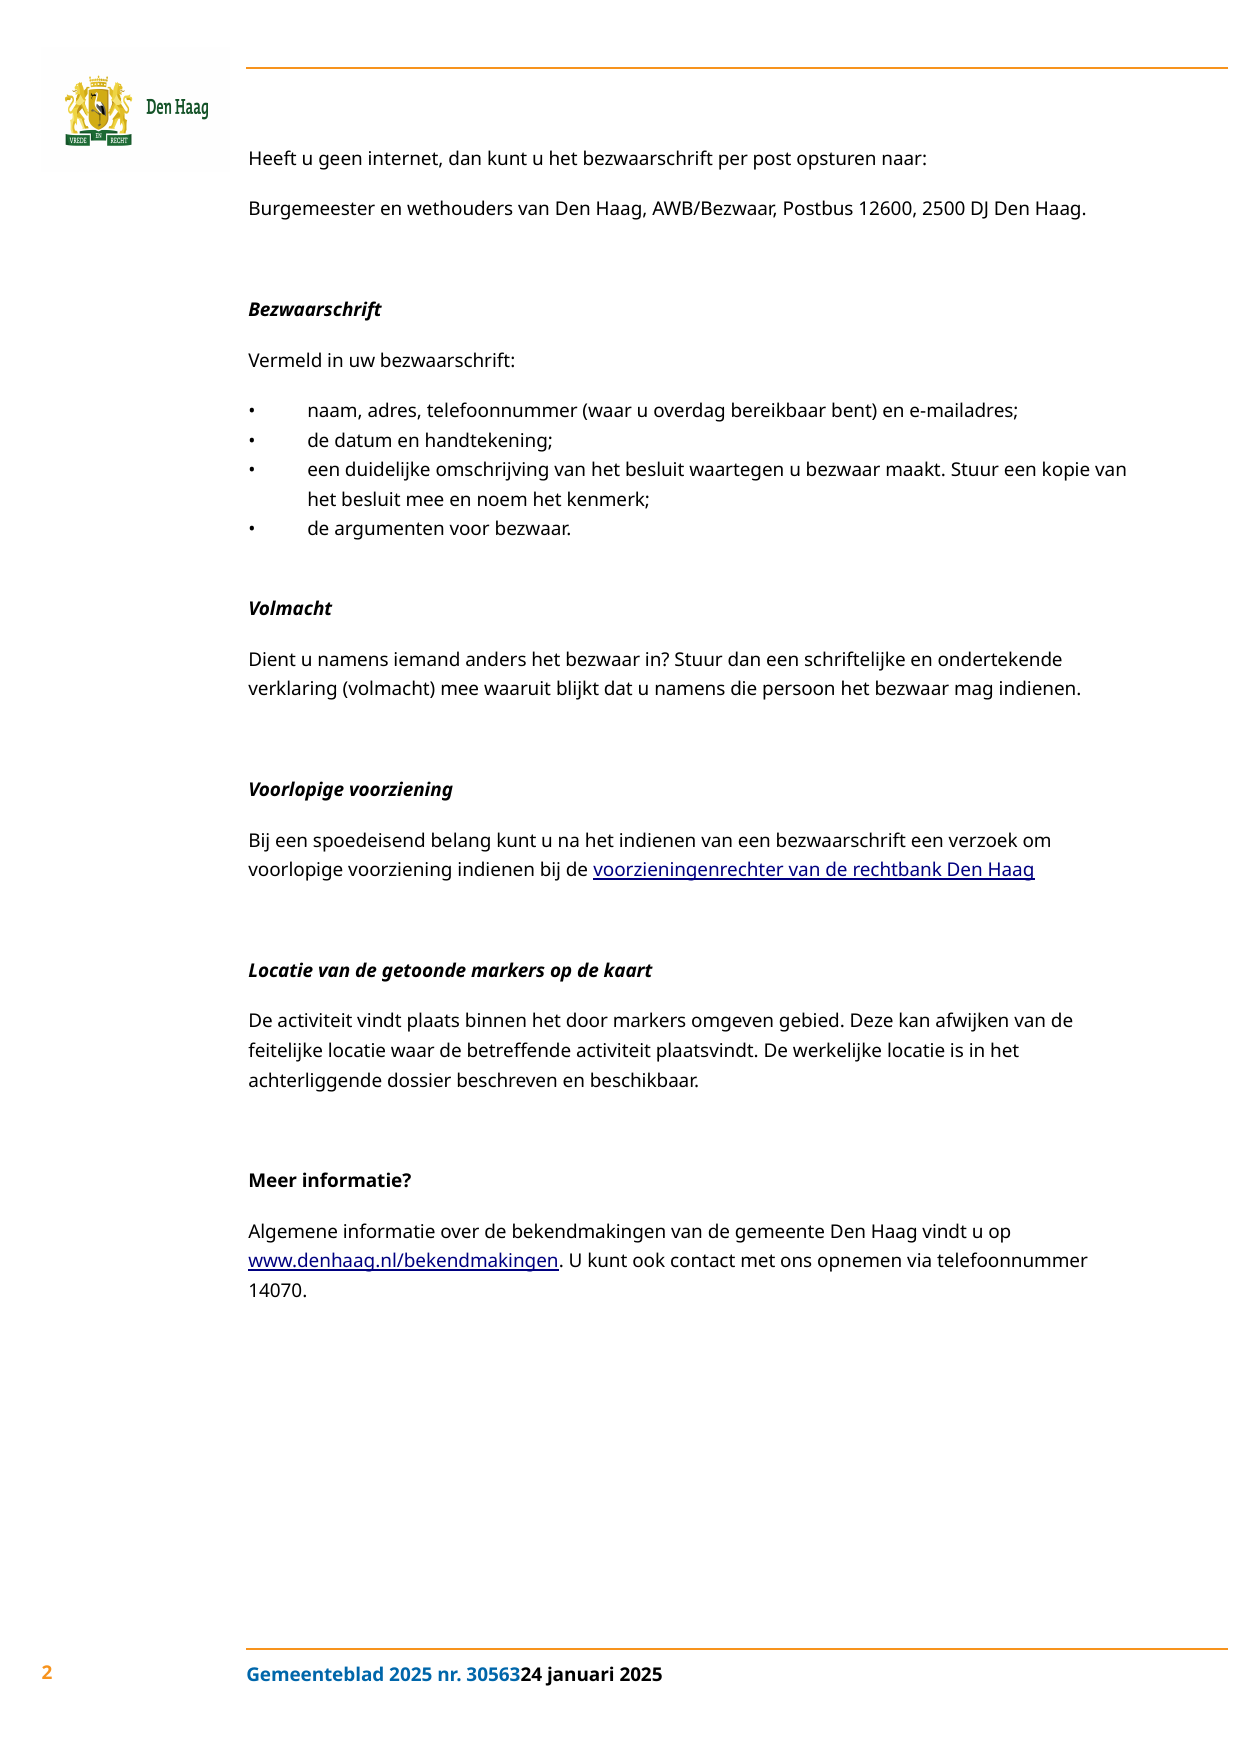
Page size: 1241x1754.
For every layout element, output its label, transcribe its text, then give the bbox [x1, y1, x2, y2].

list een duidelijke omschrijving van het besluit waartegen u bezwaar maakt. Stuur een kopie van het besluit mee en noem het kenmerk; [248, 456, 1152, 512]
picture [41, 47, 231, 172]
text Burgemeester en wethouders van Den Haag, AWB/Bezwaar, Postbus 12600, 2500 DJ Den Haag. [248, 196, 1152, 221]
text Voorlopige voorziening [248, 776, 1152, 802]
text Bij een spoedeisend belang kunt u na het indienen van een bezwaarschrift een verzoek om voorlopige voorziening indienen bij de voorzieningenrechter van de rechtbank Den Haag [248, 827, 1152, 882]
text Heeft u geen internet, dan kunt u het bezwaarschrift per post opsturen naar: [248, 145, 1152, 171]
list de datum en handtekening; [248, 427, 1152, 453]
list naam, adres, telefoonnummer (waar u overdag bereikbaar bent) en e-mailadres; [248, 397, 1152, 423]
text Bezwaarschrift [248, 296, 1152, 322]
text Algemene informatie over de bekendmakingen van de gemeente Den Haag vindt u op www.denhaag.nl/bekendmakingen. U kunt ook contact met ons opnemen via telefoonnummer 14070. [248, 1218, 1152, 1303]
text Locatie van de getoonde markers op de kaart [248, 957, 1152, 983]
text Meer informatie? [248, 1168, 1152, 1193]
list de argumenten voor bezwaar. [248, 516, 1152, 541]
text Vermeld in uw bezwaarschrift: [248, 347, 1152, 373]
text De activiteit vindt plaats binnen het door markers omgeven gebied. Deze kan afwijken van de feitelijke locatie waar de betreffende activiteit plaatsvindt. De werkelijke locatie is in het achterliggende dossier beschreven en beschikbaar. [248, 1008, 1152, 1093]
text Volmacht [248, 596, 1152, 621]
text Dient u namens iemand anders het bezwaar in? Stuur dan een schriftelijke en ondertekende verklaring (volmacht) mee waaruit blijkt dat u namens die persoon het bezwaar mag indienen. [248, 646, 1152, 701]
